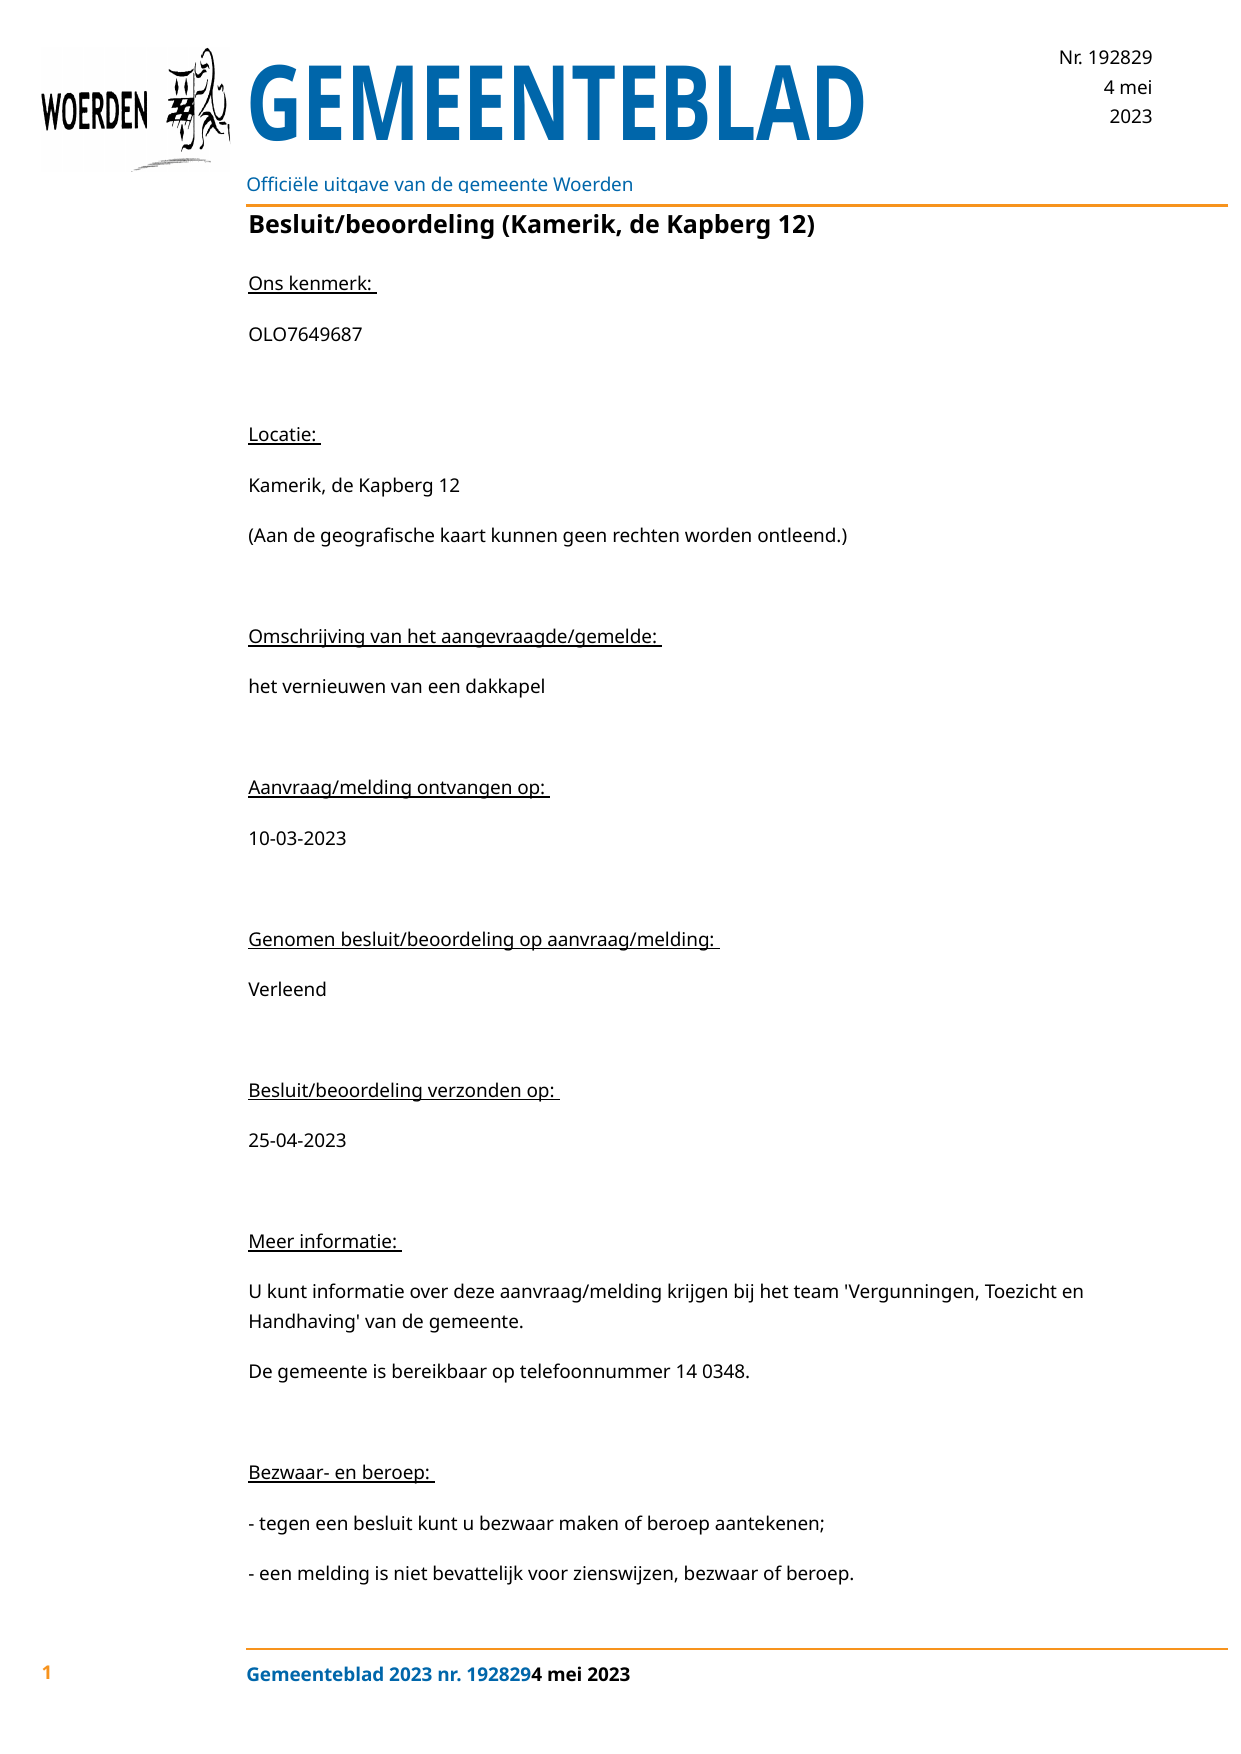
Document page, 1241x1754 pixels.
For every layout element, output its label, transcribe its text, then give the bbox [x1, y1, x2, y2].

text Ons kenmerk: [248, 270, 1152, 296]
text - een melding is niet bevattelijk voor zienswijzen, bezwaar of beroep. [248, 1560, 1152, 1586]
text Locatie: [248, 422, 1152, 447]
text De gemeente is bereikbaar op telefoonnummer 14 0348. [248, 1359, 1152, 1384]
text U kunt informatie over deze aanvraag/melding krijgen bij het team 'Vergunningen, Toezicht en Handhaving' van de gemeente. [248, 1279, 1152, 1334]
text Besluit/beoordeling (Kamerik, de Kapberg 12) [248, 207, 1152, 241]
text Besluit/beoordeling verzonden op: [248, 1077, 1152, 1103]
text 10-03-2023 [248, 825, 1152, 851]
text Meer informatie: [248, 1228, 1152, 1254]
picture [41, 47, 231, 172]
text Aanvraag/melding ontvangen op: [248, 774, 1152, 800]
text Kamerik, de Kapberg 12 [248, 472, 1152, 498]
text Verleend [248, 976, 1152, 1002]
text - tegen een besluit kunt u bezwaar maken of beroep aantekenen; [248, 1510, 1152, 1536]
text het vernieuwen van een dakkapel [248, 674, 1152, 699]
text 25-04-2023 [248, 1127, 1152, 1153]
text Omschrijving van het aangevraagde/gemelde: [248, 623, 1152, 649]
text OLO7649687 [248, 321, 1152, 346]
text Bezwaar- en beroep: [248, 1459, 1152, 1485]
text Genomen besluit/beoordeling op aanvraag/melding: [248, 926, 1152, 951]
text (Aan de geografische kaart kunnen geen rechten worden ontleend.) [248, 522, 1152, 548]
